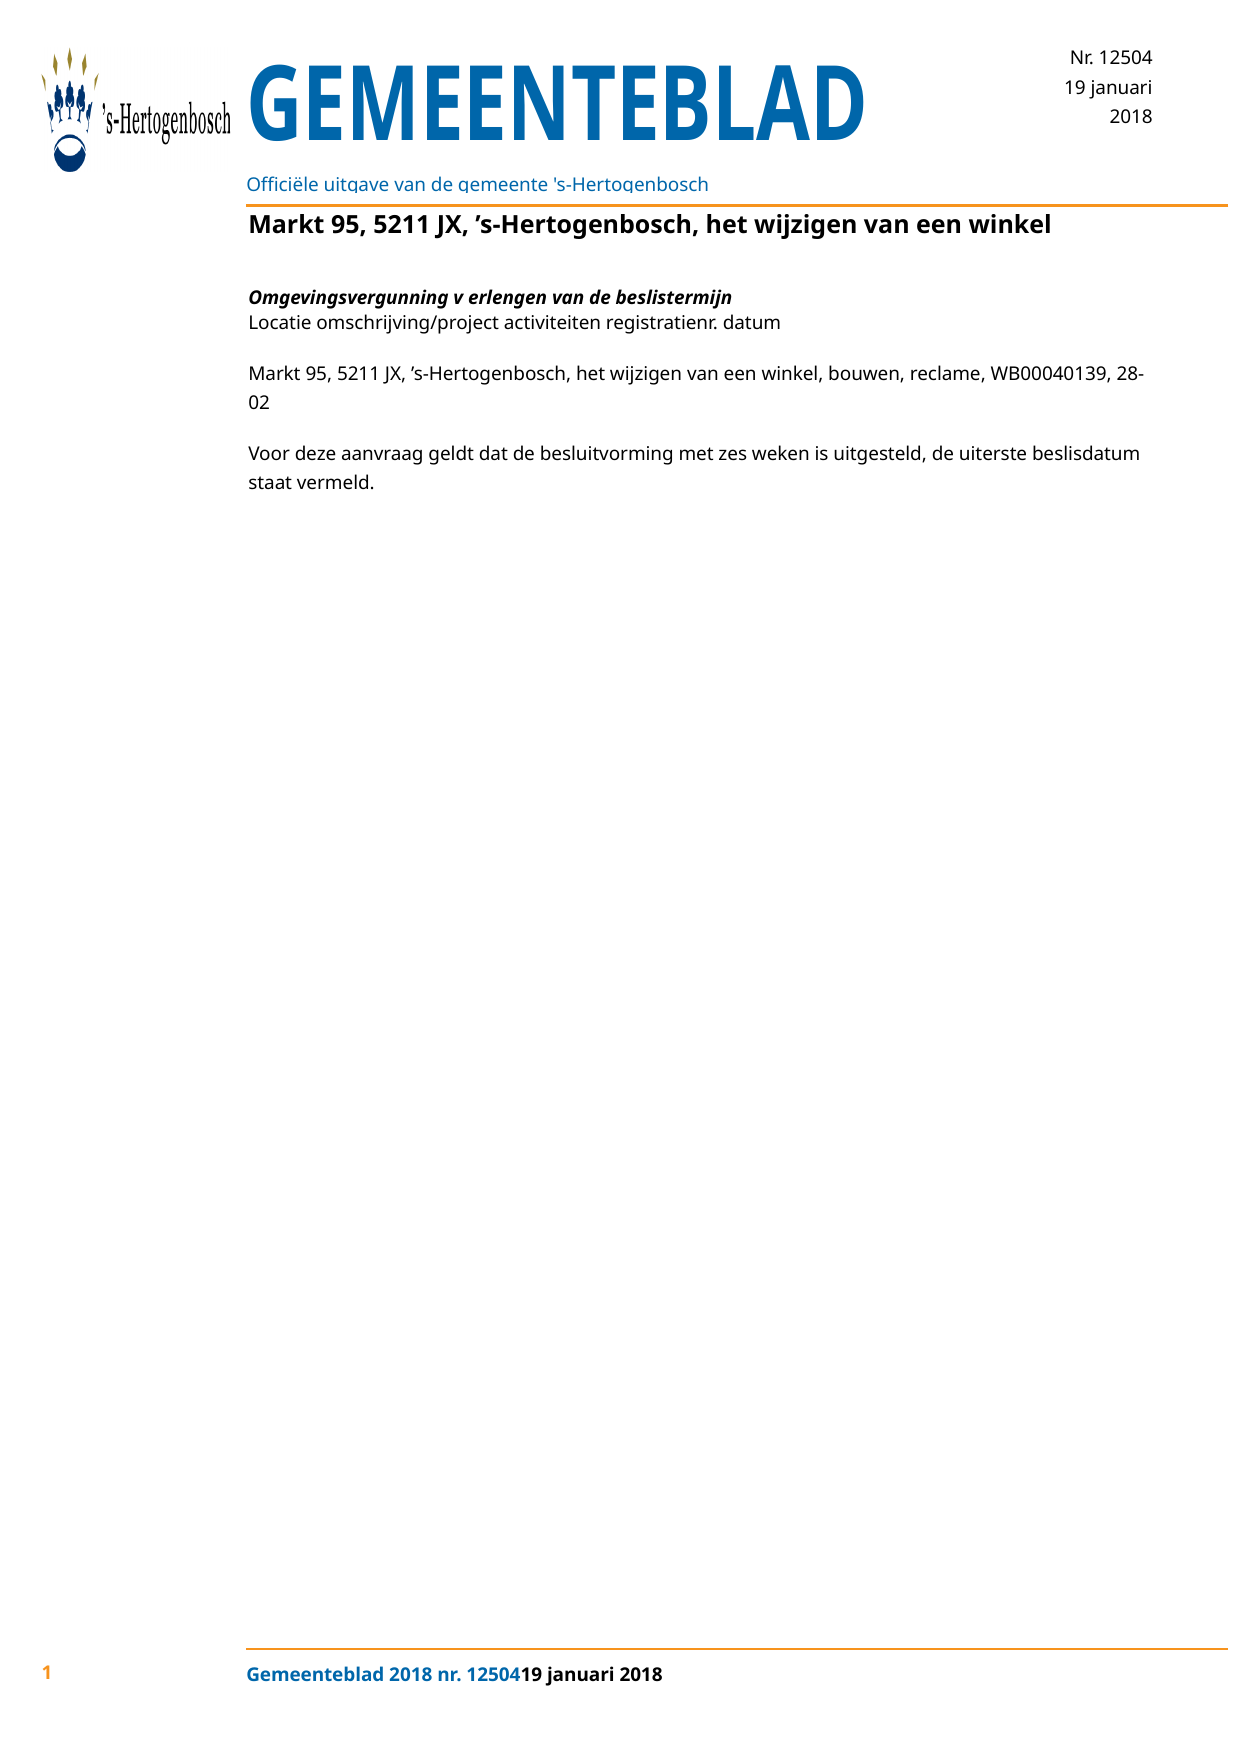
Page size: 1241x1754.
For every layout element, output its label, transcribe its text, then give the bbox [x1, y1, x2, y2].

picture [41, 47, 231, 172]
text Markt 95, 5211 JX, ’s-Hertogenbosch, het wijzigen van een winkel, bouwen, reclame, WB00040139, 28-02 [248, 360, 1152, 415]
text Omgevingsvergunning v erlengen van de beslistermijn [248, 284, 1152, 309]
text Locatie omschrijving/project activiteiten registratienr. datum [248, 309, 1152, 335]
text Voor deze aanvraag geldt dat de besluitvorming met zes weken is uitgesteld, de uiterste beslisdatum staat vermeld. [248, 440, 1152, 495]
text Markt 95, 5211 JX, ’s-Hertogenbosch, het wijzigen van een winkel [248, 207, 1152, 241]
